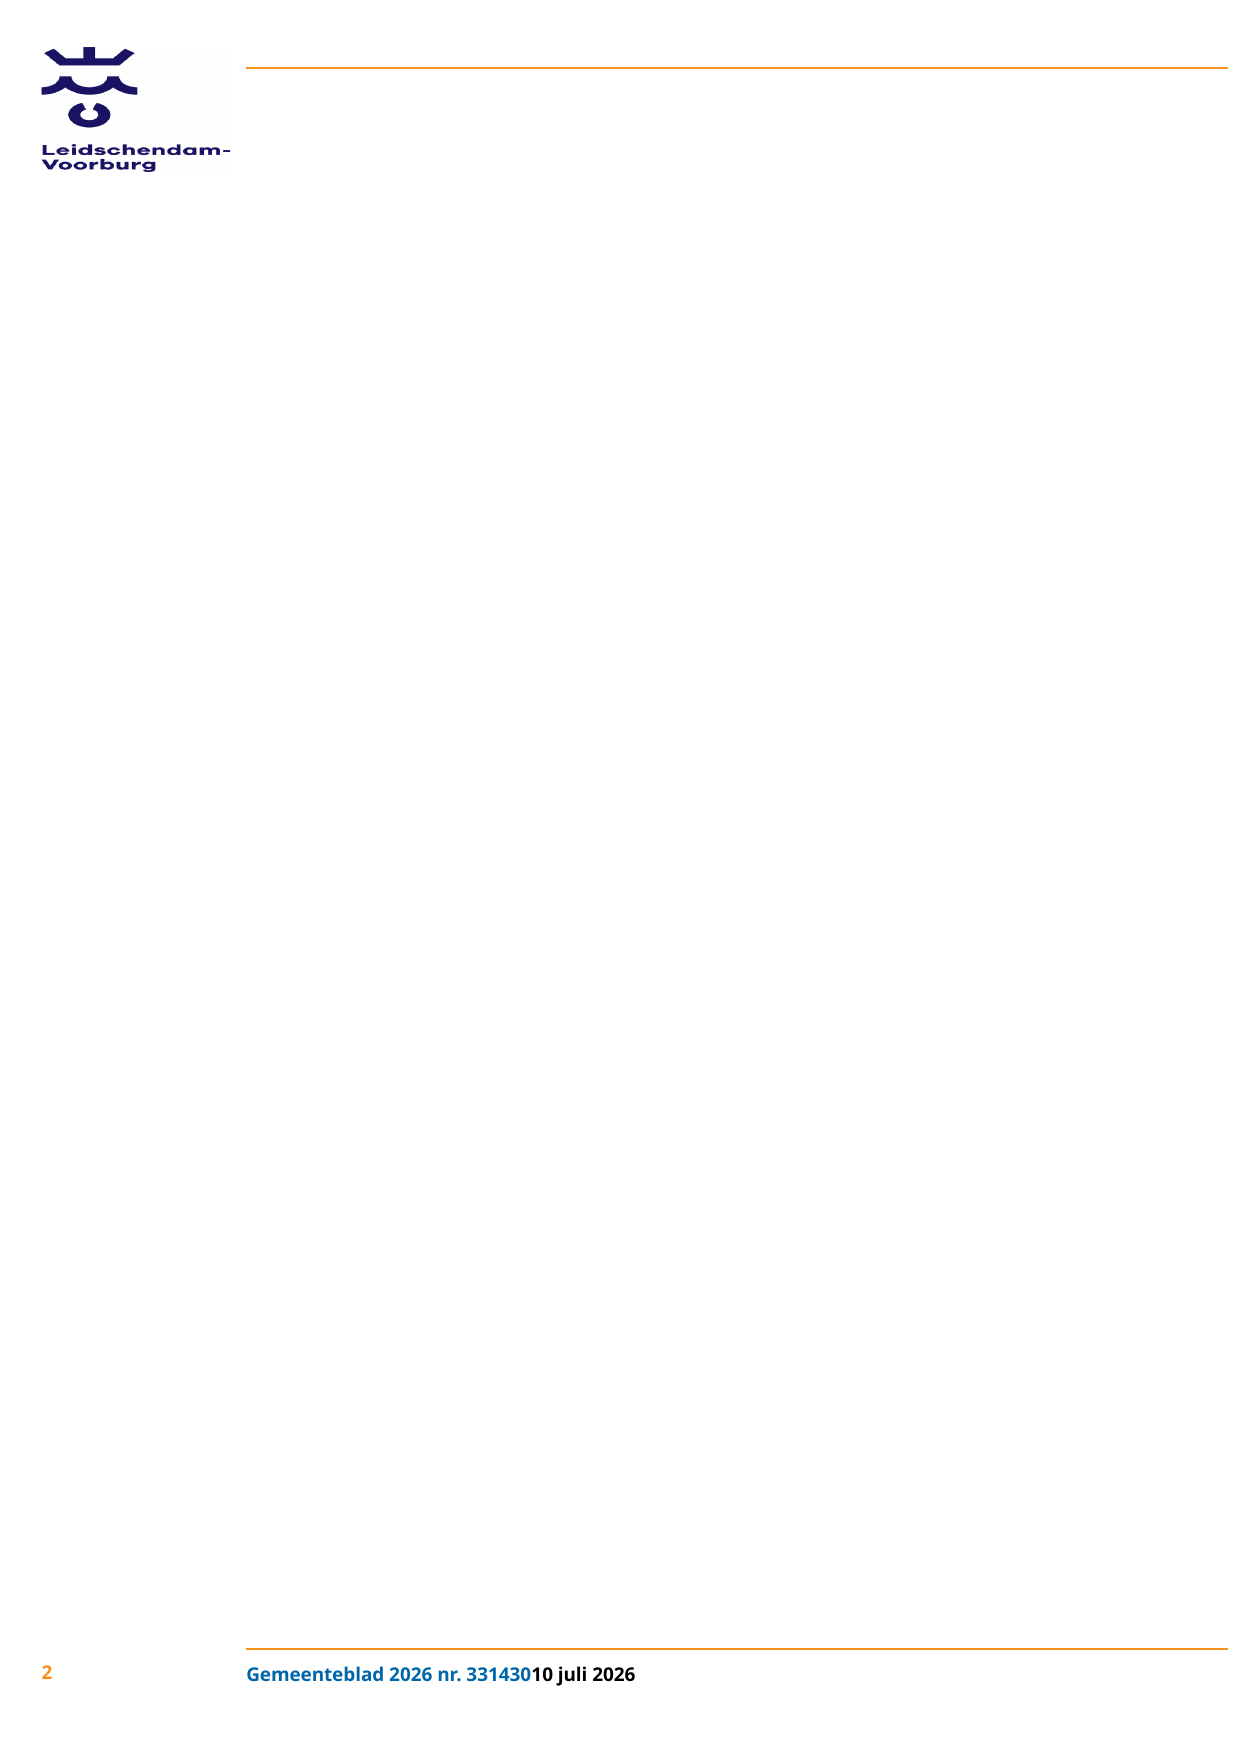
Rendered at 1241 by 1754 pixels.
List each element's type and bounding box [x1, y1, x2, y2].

picture [41, 47, 231, 172]
